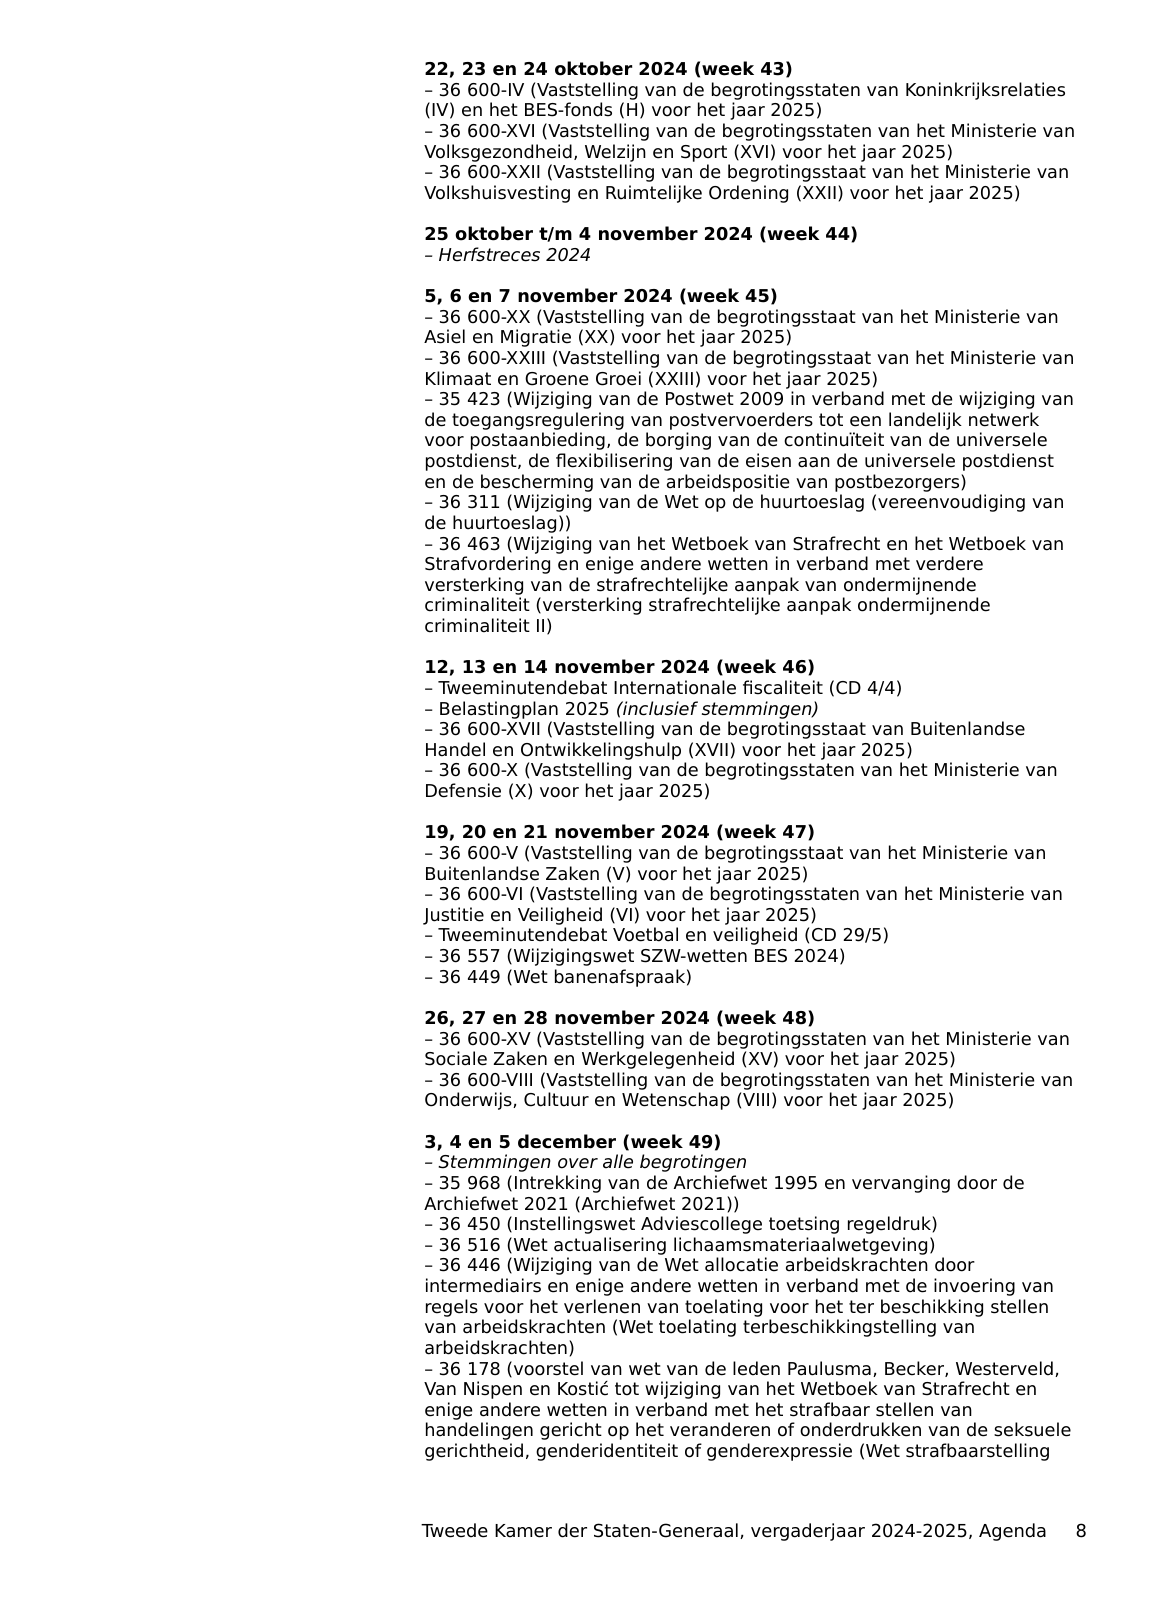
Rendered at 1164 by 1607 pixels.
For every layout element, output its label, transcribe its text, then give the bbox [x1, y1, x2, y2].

table_cell [418, 802, 1087, 822]
table_cell [401, 678, 418, 698]
table_cell 26, 27 en 28 november 2024 (week 48) [418, 1008, 1087, 1028]
table_cell [401, 224, 418, 245]
table_cell – 36 600-XX (Vaststelling van de begrotingsstaat van het Ministerie van Asiel en Migratie (XX) voor het jaar 2025) [418, 307, 1087, 348]
table_cell [418, 1111, 1087, 1132]
table_cell – 36 600-XVI (Vaststelling van de begrotingsstaten van het Ministerie van Volksgezondheid, Welzijn en Sport (XVI) voor het jaar 2025) [418, 121, 1087, 162]
table_cell [418, 204, 1087, 224]
table_cell [401, 719, 418, 760]
table_cell [401, 534, 418, 637]
table_cell – 36 600-X (Vaststelling van de begrotingsstaten van het Ministerie van Defensie (X) voor het jaar 2025) [418, 760, 1087, 802]
table_cell – Tweeminutendebat Voetbal en veiligheid (CD 29/5) [418, 925, 1087, 946]
table_cell – 36 516 (Wet actualisering lichaamsmateriaalwetgeving) [418, 1235, 1087, 1255]
table_cell [77, 1029, 401, 1070]
table_cell [77, 1214, 401, 1235]
table_cell [401, 389, 418, 492]
table_cell [401, 1214, 418, 1235]
table_cell [401, 1111, 418, 1132]
table_cell [77, 1152, 401, 1173]
table_cell [77, 224, 401, 245]
table_cell 12, 13 en 14 november 2024 (week 46) [418, 657, 1087, 678]
table_cell [77, 286, 401, 307]
table_cell [401, 1255, 418, 1358]
table_cell [77, 678, 401, 698]
table_cell [77, 657, 401, 678]
table_cell – 36 600-XV (Vaststelling van de begrotingsstaten van het Ministerie van Sociale Zaken en Werkgelegenheid (XV) voor het jaar 2025) [418, 1029, 1087, 1070]
table_cell – 36 600-VI (Vaststelling van de begrotingsstaten van het Ministerie van Justitie en Veiligheid (VI) voor het jaar 2025) [418, 884, 1087, 925]
table_cell [77, 162, 401, 203]
table_cell [401, 637, 418, 657]
table_cell – 36 178 (voorstel van wet van de leden Paulusma, Becker, Westerveld, Van Nispen en Kostić tot wijziging van het Wetboek van Strafrecht en enige andere wetten in verband met het strafbaar stellen van handelingen gericht op het veranderen of onderdrukken van de seksuele gerichtheid, genderidentiteit of genderexpressie (Wet strafbaarstelling [418, 1359, 1087, 1462]
table_cell [77, 80, 401, 121]
table_cell – 36 600-IV (Vaststelling van de begrotingsstaten van Koninkrijksrelaties (IV) en het BES-fonds (H) voor het jaar 2025) [418, 80, 1087, 121]
table_cell [77, 760, 401, 802]
table_cell [401, 59, 418, 80]
table_cell – 36 600-V (Vaststelling van de begrotingsstaat van het Ministerie van Buitenlandse Zaken (V) voor het jaar 2025) [418, 843, 1087, 884]
table_cell [401, 822, 418, 843]
table_cell [77, 822, 401, 843]
table_cell [401, 245, 418, 265]
table_cell [401, 1152, 418, 1173]
table_cell [401, 925, 418, 946]
table_cell [77, 389, 401, 492]
table_cell [77, 1235, 401, 1255]
table_cell [401, 121, 418, 162]
table_cell [401, 1359, 418, 1462]
table_cell [77, 348, 401, 389]
table_cell [77, 1359, 401, 1462]
table_cell 25 oktober t/m 4 november 2024 (week 44) [418, 224, 1087, 245]
table_cell [77, 204, 401, 224]
table_cell [401, 286, 418, 307]
table_cell – 36 600-XXII (Vaststelling van de begrotingsstaat van het Ministerie van Volkshuisvesting en Ruimtelijke Ordening (XXII) voor het jaar 2025) [418, 162, 1087, 203]
table_cell – 36 557 (Wijzigingswet SZW-wetten BES 2024) [418, 946, 1087, 967]
table_cell [77, 307, 401, 348]
table_cell [77, 1132, 401, 1152]
table_cell [401, 80, 418, 121]
table_cell [77, 843, 401, 884]
table_cell [401, 492, 418, 533]
table_cell 22, 23 en 24 oktober 2024 (week 43) [418, 59, 1087, 80]
table_cell [401, 204, 418, 224]
table_cell – 35 423 (Wijziging van de Postwet 2009 in verband met de wijziging van de toegangsregulering van postvervoerders tot een landelijk netwerk voor postaanbieding, de borging van de continuïteit van de universele postdienst, de flexibilisering van de eisen aan de universele postdienst en de bescherming van de arbeidspositie van postbezorgers) [418, 389, 1087, 492]
table_cell – 36 449 (Wet banenafspraak) [418, 967, 1087, 987]
table_cell [77, 245, 401, 265]
table_cell [77, 699, 401, 719]
table_cell [401, 348, 418, 389]
table_cell [77, 534, 401, 637]
table_cell [77, 925, 401, 946]
table_cell [401, 1070, 418, 1111]
table_cell – Tweeminutendebat Internationale fiscaliteit (CD 4/4) [418, 678, 1087, 698]
table_cell 5, 6 en 7 november 2024 (week 45) [418, 286, 1087, 307]
table_cell [401, 946, 418, 967]
table_cell [77, 59, 401, 80]
table_cell [77, 987, 401, 1008]
table_cell [77, 1070, 401, 1111]
table_cell [401, 802, 418, 822]
table_cell – 36 463 (Wijziging van het Wetboek van Strafrecht en het Wetboek van Strafvordering en enige andere wetten in verband met verdere versterking van de strafrechtelijke aanpak van ondermijnende criminaliteit (versterking strafrechtelijke aanpak ondermijnende criminaliteit II) [418, 534, 1087, 637]
table_cell [401, 265, 418, 286]
table_cell [401, 307, 418, 348]
table_cell [77, 637, 401, 657]
table_cell [77, 719, 401, 760]
table_cell [401, 1132, 418, 1152]
table_cell – 36 600-XXIII (Vaststelling van de begrotingsstaat van het Ministerie van Klimaat en Groene Groei (XXIII) voor het jaar 2025) [418, 348, 1087, 389]
table_cell [401, 162, 418, 203]
table_cell [77, 1111, 401, 1132]
table_cell 3, 4 en 5 december (week 49) [418, 1132, 1087, 1152]
table_cell – Herfstreces 2024 [418, 245, 1087, 265]
table_cell – 36 600-XVII (Vaststelling van de begrotingsstaat van Buitenlandse Handel en Ontwikkelingshulp (XVII) voor het jaar 2025) [418, 719, 1087, 760]
table_cell – 36 311 (Wijziging van de Wet op de huurtoeslag (vereenvoudiging van de huurtoeslag)) [418, 492, 1087, 533]
table_cell [77, 492, 401, 533]
table_cell [77, 121, 401, 162]
table_cell [401, 1235, 418, 1255]
table_cell – 36 600-VIII (Vaststelling van de begrotingsstaten van het Ministerie van Onderwijs, Cultuur en Wetenschap (VIII) voor het jaar 2025) [418, 1070, 1087, 1111]
table_cell [77, 946, 401, 967]
table_cell [418, 265, 1087, 286]
table_cell [401, 987, 418, 1008]
table_cell [77, 1255, 401, 1358]
table_cell [77, 1008, 401, 1028]
table_cell [401, 1008, 418, 1028]
table_cell – Stemmingen over alle begrotingen [418, 1152, 1087, 1173]
table_cell [77, 265, 401, 286]
table_cell [401, 657, 418, 678]
table_cell [401, 1029, 418, 1070]
table_cell [401, 843, 418, 884]
table_cell [418, 637, 1087, 657]
table_cell – 35 968 (Intrekking van de Archiefwet 1995 en vervanging door de Archiefwet 2021 (Archiefwet 2021)) [418, 1173, 1087, 1214]
table_cell [77, 802, 401, 822]
table_cell – 36 450 (Instellingswet Adviescollege toetsing regeldruk) [418, 1214, 1087, 1235]
table_cell [77, 1173, 401, 1214]
table_cell [77, 967, 401, 987]
table_cell [401, 884, 418, 925]
table_cell [401, 1173, 418, 1214]
table_cell [77, 884, 401, 925]
table_cell [401, 967, 418, 987]
table_cell [401, 760, 418, 802]
table_cell [418, 987, 1087, 1008]
table_cell 19, 20 en 21 november 2024 (week 47) [418, 822, 1087, 843]
table_cell [401, 699, 418, 719]
table_cell – Belastingplan 2025 (inclusief stemmingen) [418, 699, 1087, 719]
table_cell – 36 446 (Wijziging van de Wet allocatie arbeidskrachten door intermediairs en enige andere wetten in verband met de invoering van regels voor het verlenen van toelating voor het ter beschikking stellen van arbeidskrachten (Wet toelating terbeschikkingstelling van arbeidskrachten) [418, 1255, 1087, 1358]
